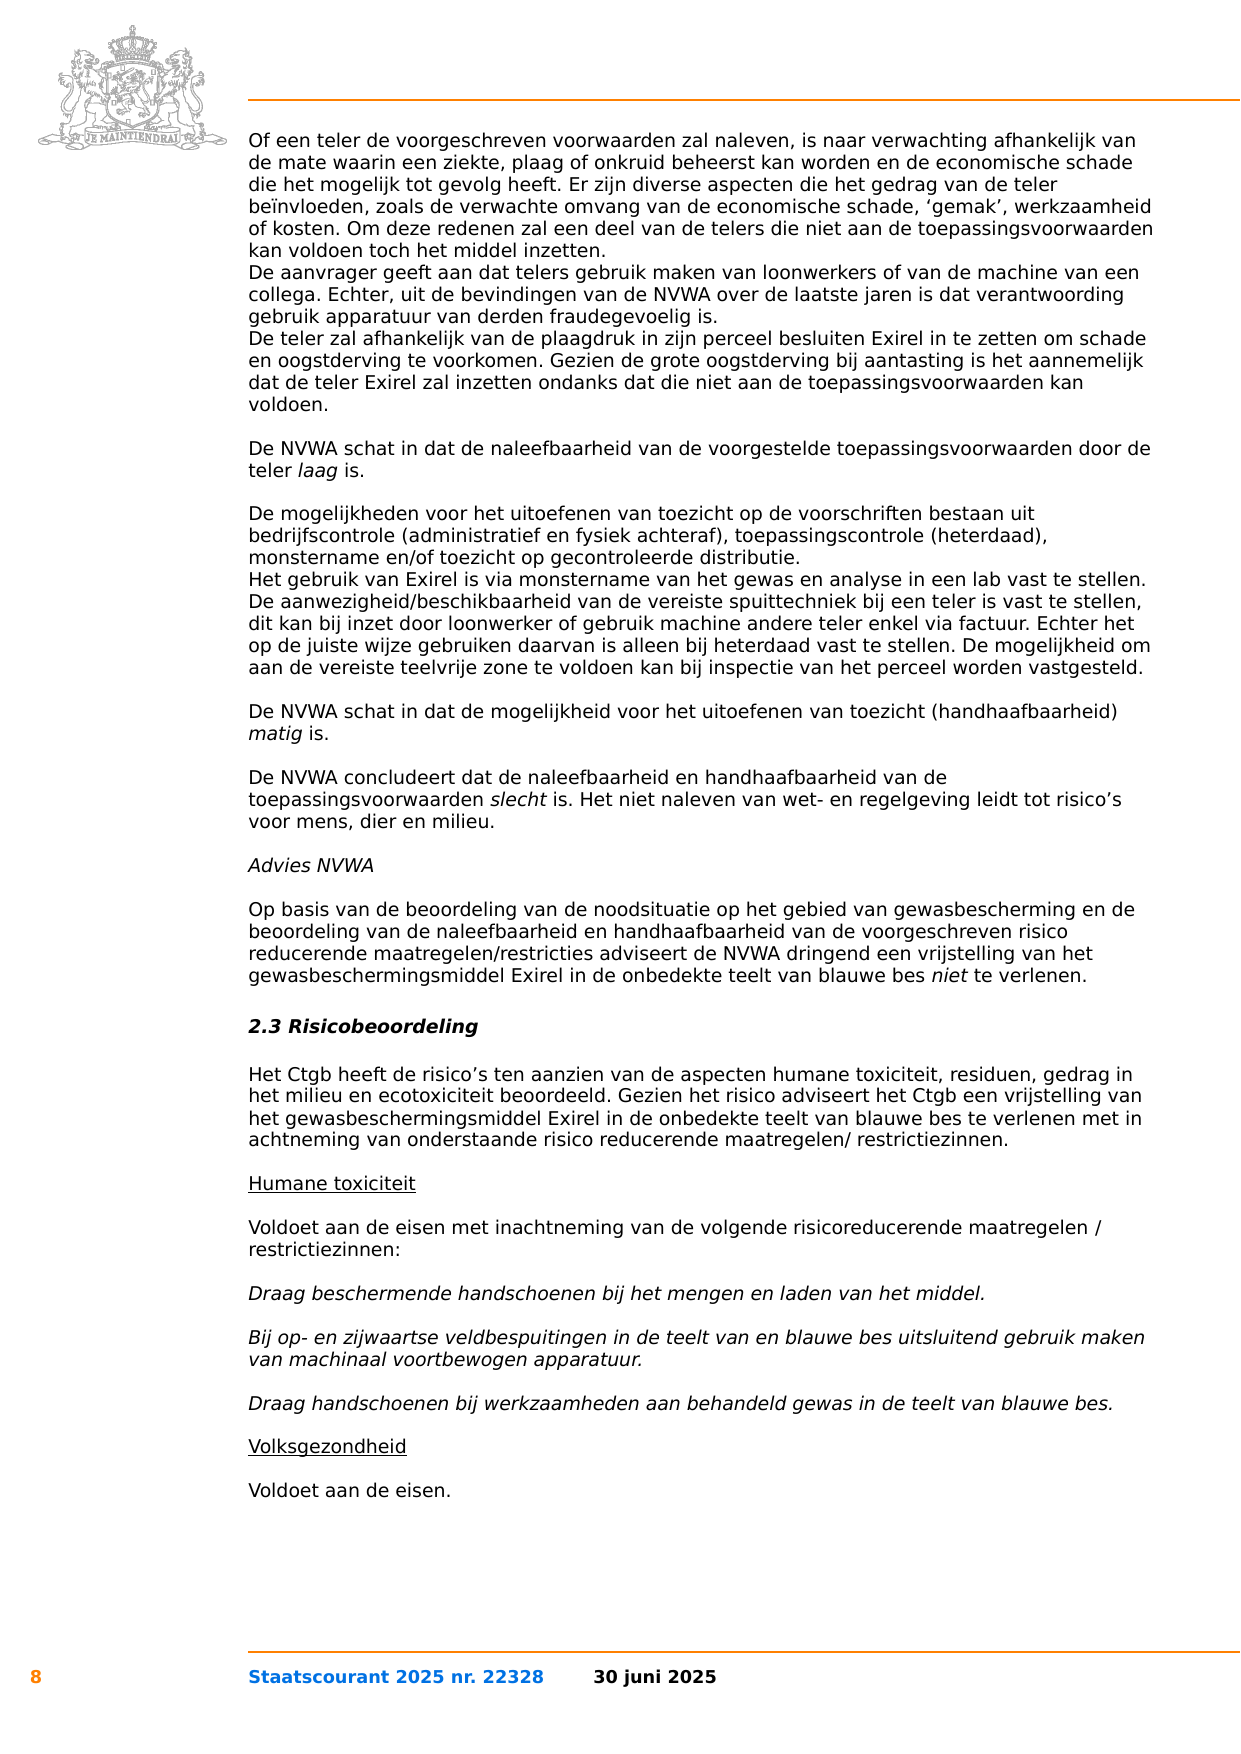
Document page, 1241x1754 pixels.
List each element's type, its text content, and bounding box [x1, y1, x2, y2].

text Het Ctgb heeft de risico’s ten aanzien van de aspecten humane toxiciteit, residuen, gedrag in het milieu en ecotoxiciteit beoordeeld. Gezien het risico adviseert het Ctgb een vrijstelling van het gewasbeschermingsmiddel Exirel in de onbedekte teelt van blauwe bes te verlenen met in achtneming van onderstaande risico reducerende maatregelen/ restrictiezinnen. [248, 1063, 1163, 1151]
text Voldoet aan de eisen. [248, 1480, 1163, 1502]
text De teler zal afhankelijk van de plaagdruk in zijn perceel besluiten Exirel in te zetten om schade en oogstderving te voorkomen. Gezien de grote oogstderving bij aantasting is het aannemelijk dat de teler Exirel zal inzetten ondanks dat die niet aan de toepassingsvoorwaarden kan voldoen. [248, 328, 1163, 416]
subtitle Volksgezondheid [248, 1436, 1163, 1458]
subtitle Advies NVWA [248, 855, 1163, 877]
text De NVWA schat in dat de mogelijkheid voor het uitoefenen van toezicht (handhaafbaarheid) matig is. [248, 701, 1163, 745]
text De mogelijkheden voor het uitoefenen van toezicht op de voorschriften bestaan uit bedrijfscontrole (administratief en fysiek achteraf), toepassingscontrole (heterdaad), monstername en/of toezicht op gecontroleerde distributie. [248, 503, 1163, 569]
text Het gebruik van Exirel is via monstername van het gewas en analyse in een lab vast te stellen. De aanwezigheid/beschikbaarheid van de vereiste spuittechniek bij een teler is vast te stellen, dit kan bij inzet door loonwerker of gebruik machine andere teler enkel via factuur. Echter het op de juiste wijze gebruiken daarvan is alleen bij heterdaad vast te stellen. De mogelijkheid om aan de vereiste teelvrije zone te voldoen kan bij inspectie van het perceel worden vastgesteld. [248, 569, 1163, 679]
text Draag handschoenen bij werkzaamheden aan behandeld gewas in de teelt van blauwe bes. [248, 1393, 1163, 1414]
subtitle Humane toxiciteit [248, 1173, 1163, 1195]
text De NVWA concludeert dat de naleefbaarheid en handhaafbaarheid van de toepassingsvoorwaarden slecht is. Het niet naleven van wet- en regelgeving leidt tot risico’s voor mens, dier en milieu. [248, 767, 1163, 833]
text Voldoet aan de eisen met inachtneming van de volgende risicoreducerende maatregelen / restrictiezinnen: [248, 1217, 1163, 1261]
text Bij op- en zijwaartse veldbespuitingen in de teelt van en blauwe bes uitsluitend gebruik maken van machinaal voortbewogen apparatuur. [248, 1327, 1163, 1371]
picture [38, 25, 227, 150]
text De aanvrager geeft aan dat telers gebruik maken van loonwerkers of van de machine van een collega. Echter, uit de bevindingen van de NVWA over de laatste jaren is dat verantwoording gebruik apparatuur van derden fraudegevoelig is. [248, 262, 1163, 328]
text Draag beschermende handschoenen bij het mengen en laden van het middel. [248, 1283, 1163, 1305]
text Of een teler de voorgeschreven voorwaarden zal naleven, is naar verwachting afhankelijk van de mate waarin een ziekte, plaag of onkruid beheerst kan worden en de economische schade die het mogelijk tot gevolg heeft. Er zijn diverse aspecten die het gedrag van de teler beïnvloeden, zoals de verwachte omvang van de economische schade, ‘gemak’, werkzaamheid of kosten. Om deze redenen zal een deel van de telers die niet aan de toepassingsvoorwaarden kan voldoen toch het middel inzetten. [248, 130, 1163, 262]
subtitle 2.3 Risicobeoordeling [248, 1016, 1163, 1038]
text De NVWA schat in dat de naleefbaarheid van de voorgestelde toepassingsvoorwaarden door de teler laag is. [248, 437, 1163, 481]
text Op basis van de beoordeling van de noodsituatie op het gebied van gewasbescherming en de beoordeling van de naleefbaarheid en handhaafbaarheid van de voorgeschreven risico reducerende maatregelen/restricties adviseert de NVWA dringend een vrijstelling van het gewasbeschermingsmiddel Exirel in de onbedekte teelt van blauwe bes niet te verlenen. [248, 898, 1163, 986]
